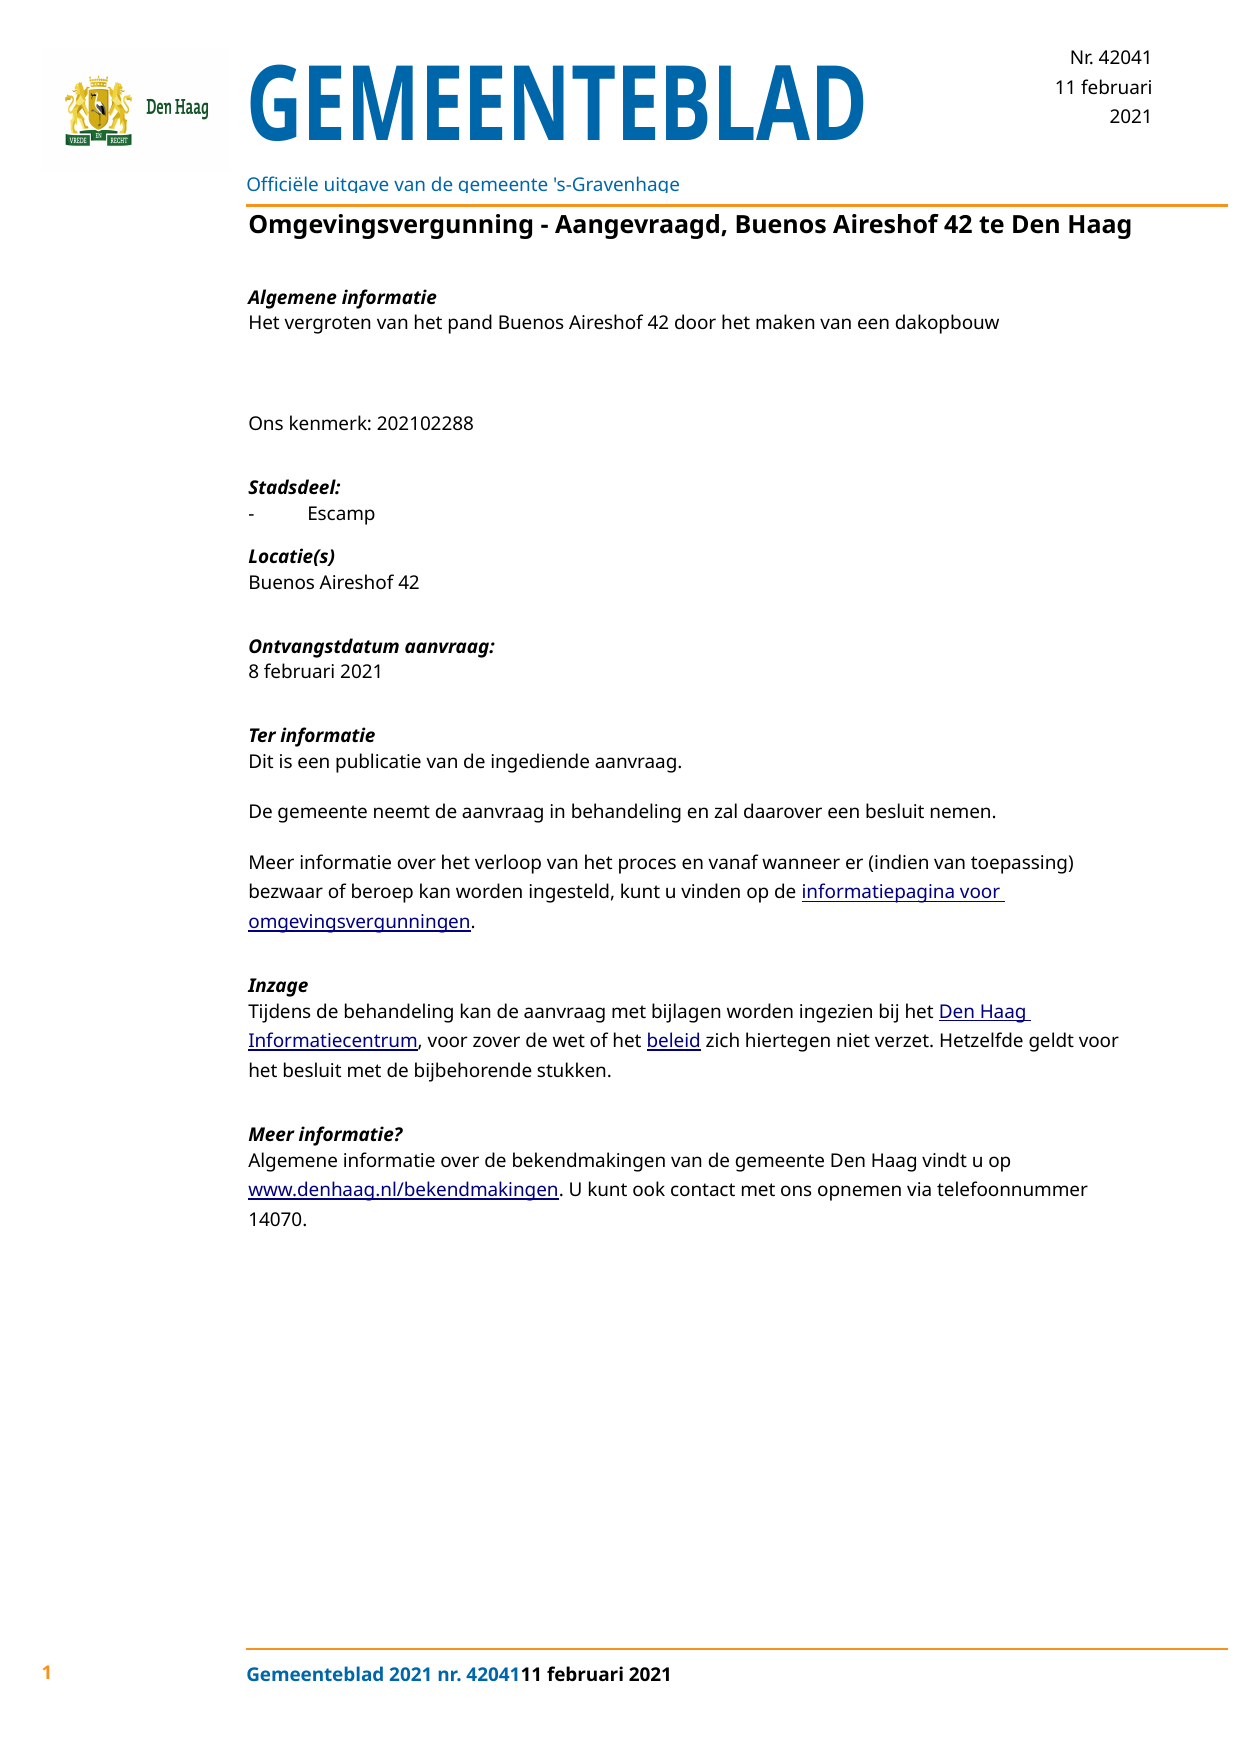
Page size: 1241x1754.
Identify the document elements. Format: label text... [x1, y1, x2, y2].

text Meer informatie over het verloop van het proces en vanaf wanneer er (indien van toepassing) bezwaar of beroep kan worden ingesteld, kunt u vinden op de informatiepagina voor omgevingsvergunningen. [248, 849, 1152, 934]
list Escamp [248, 500, 1152, 526]
text Ons kenmerk: 202102288 [248, 410, 1152, 436]
text Buenos Aireshof 42 [248, 569, 1152, 595]
text Het vergroten van het pand Buenos Aireshof 42 door het maken van een dakopbouw [248, 309, 1152, 335]
text Ontvangstdatum aanvraag: [248, 633, 1152, 659]
text Tijdens de behandeling kan de aanvraag met bijlagen worden ingezien bij het Den Haag Informatiecentrum, voor zover de wet of het beleid zich hiertegen niet verzet. Hetzelfde geldt voor het besluit met de bijbehorende stukken. [248, 998, 1152, 1083]
text Algemene informatie over de bekendmakingen van de gemeente Den Haag vindt u op www.denhaag.nl/bekendmakingen. U kunt ook contact met ons opnemen via telefoonnummer 14070. [248, 1147, 1152, 1232]
text Locatie(s) [248, 543, 1152, 569]
text Algemene informatie [248, 284, 1152, 309]
text Dit is een publicatie van de ingediende aanvraag. [248, 748, 1152, 774]
text Stadsdeel: [248, 474, 1152, 500]
text Omgevingsvergunning - Aangevraagd, Buenos Aireshof 42 te Den Haag [248, 207, 1152, 241]
text De gemeente neemt de aanvraag in behandeling en zal daarover een besluit nemen. [248, 799, 1152, 824]
picture [41, 47, 231, 172]
text Meer informatie? [248, 1121, 1152, 1147]
text 8 februari 2021 [248, 659, 1152, 684]
text Ter informatie [248, 723, 1152, 748]
text Inzage [248, 972, 1152, 998]
